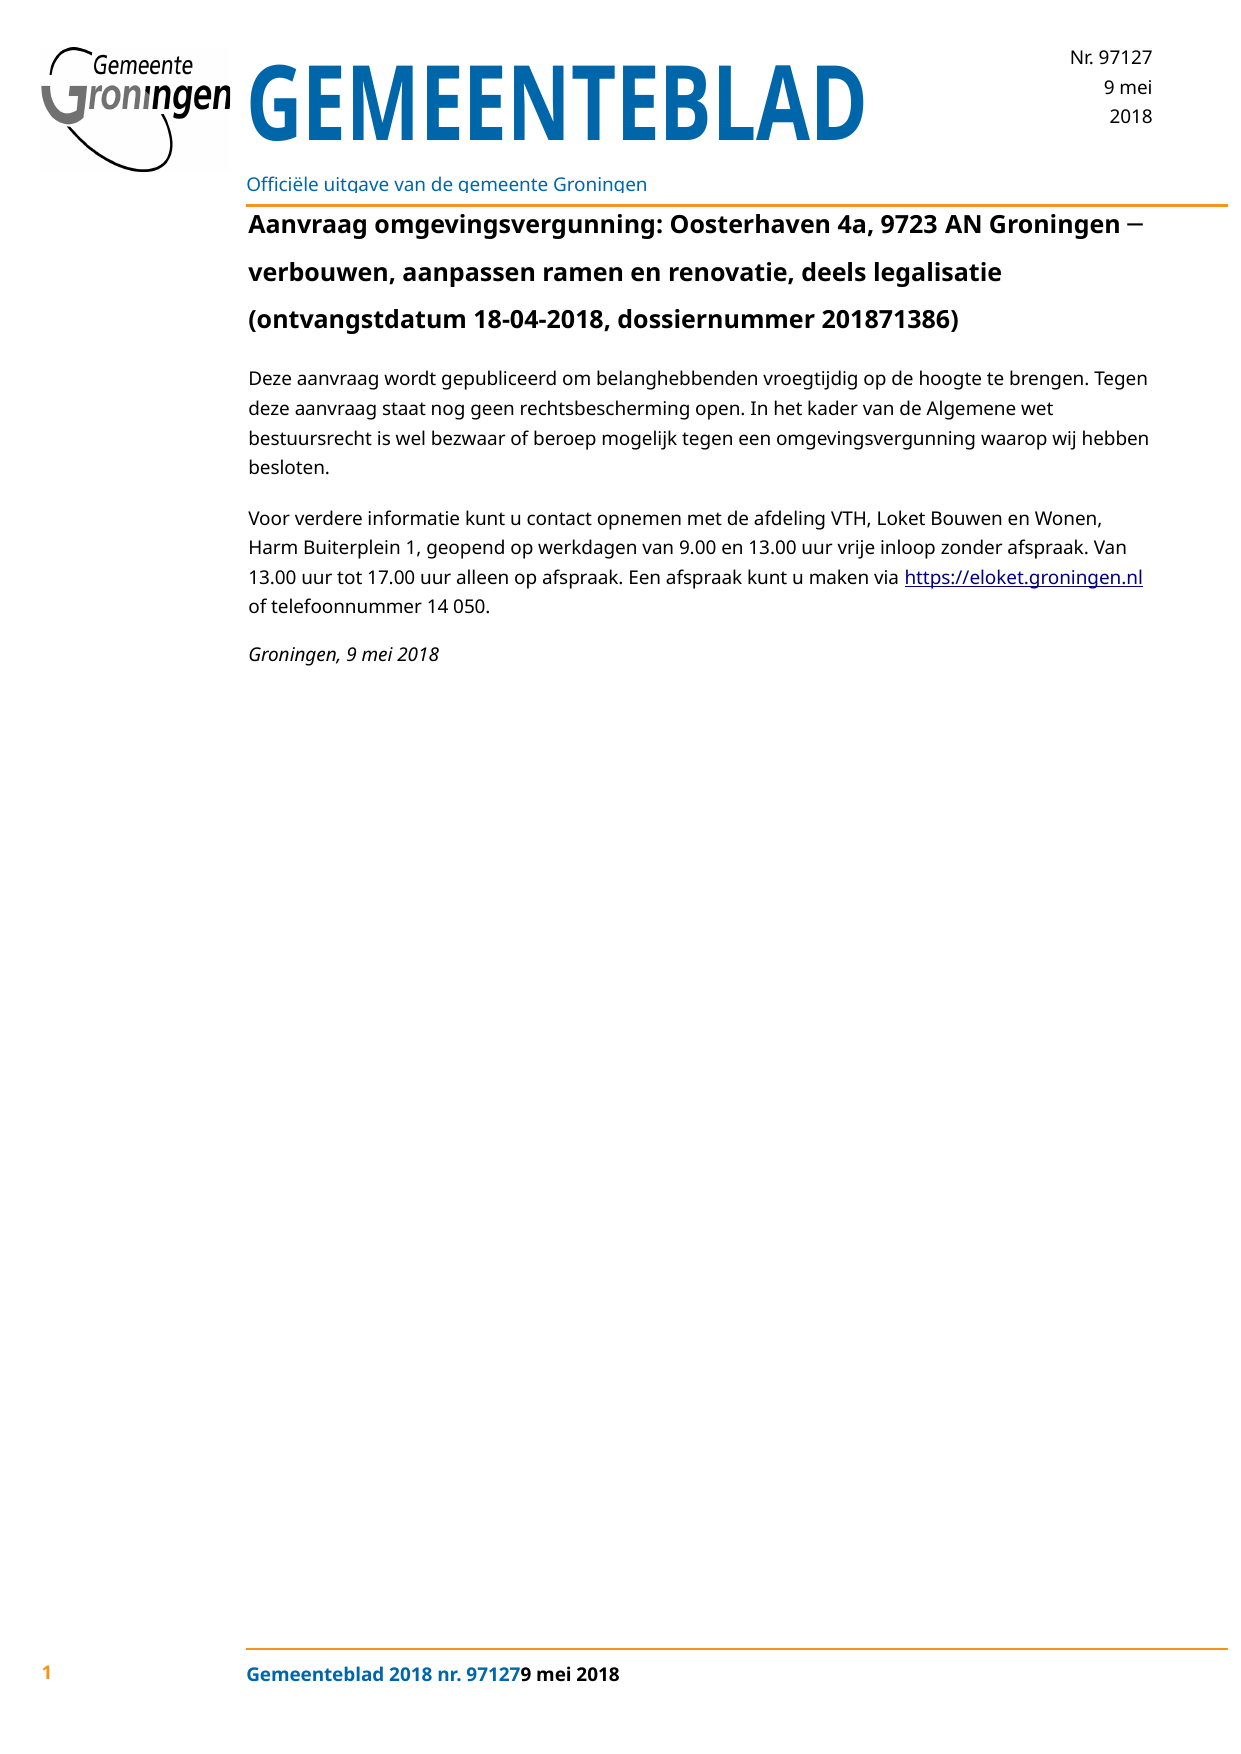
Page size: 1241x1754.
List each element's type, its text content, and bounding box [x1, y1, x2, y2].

text Groningen, 9 mei 2018 [248, 641, 1152, 667]
text Deze aanvraag wordt gepubliceerd om belanghebbenden vroegtijdig op de hoogte te brengen. Tegen deze aanvraag staat nog geen rechtsbescherming open. In het kader van de Algemene wet bestuursrecht is wel bezwaar of beroep mogelijk tegen een omgevingsvergunning waarop wij hebben besloten. [248, 366, 1152, 480]
text Voor verdere informatie kunt u contact opnemen met de afdeling VTH, Loket Bouwen en Wonen, Harm Buiterplein 1, geopend op werkdagen van 9.00 en 13.00 uur vrije inloop zonder afspraak. Van 13.00 uur tot 17.00 uur alleen op afspraak. Een afspraak kunt u maken via https://eloket.groningen.nl of telefoonnummer 14 050. [248, 505, 1152, 619]
picture [41, 47, 231, 172]
text Aanvraag omgevingsvergunning: Oosterhaven 4a, 9723 AN Groningen ─ verbouwen, aanpassen ramen en renovatie, deels legalisatie (ontvangstdatum 18-04-2018, dossiernummer 201871386) [248, 207, 1152, 336]
